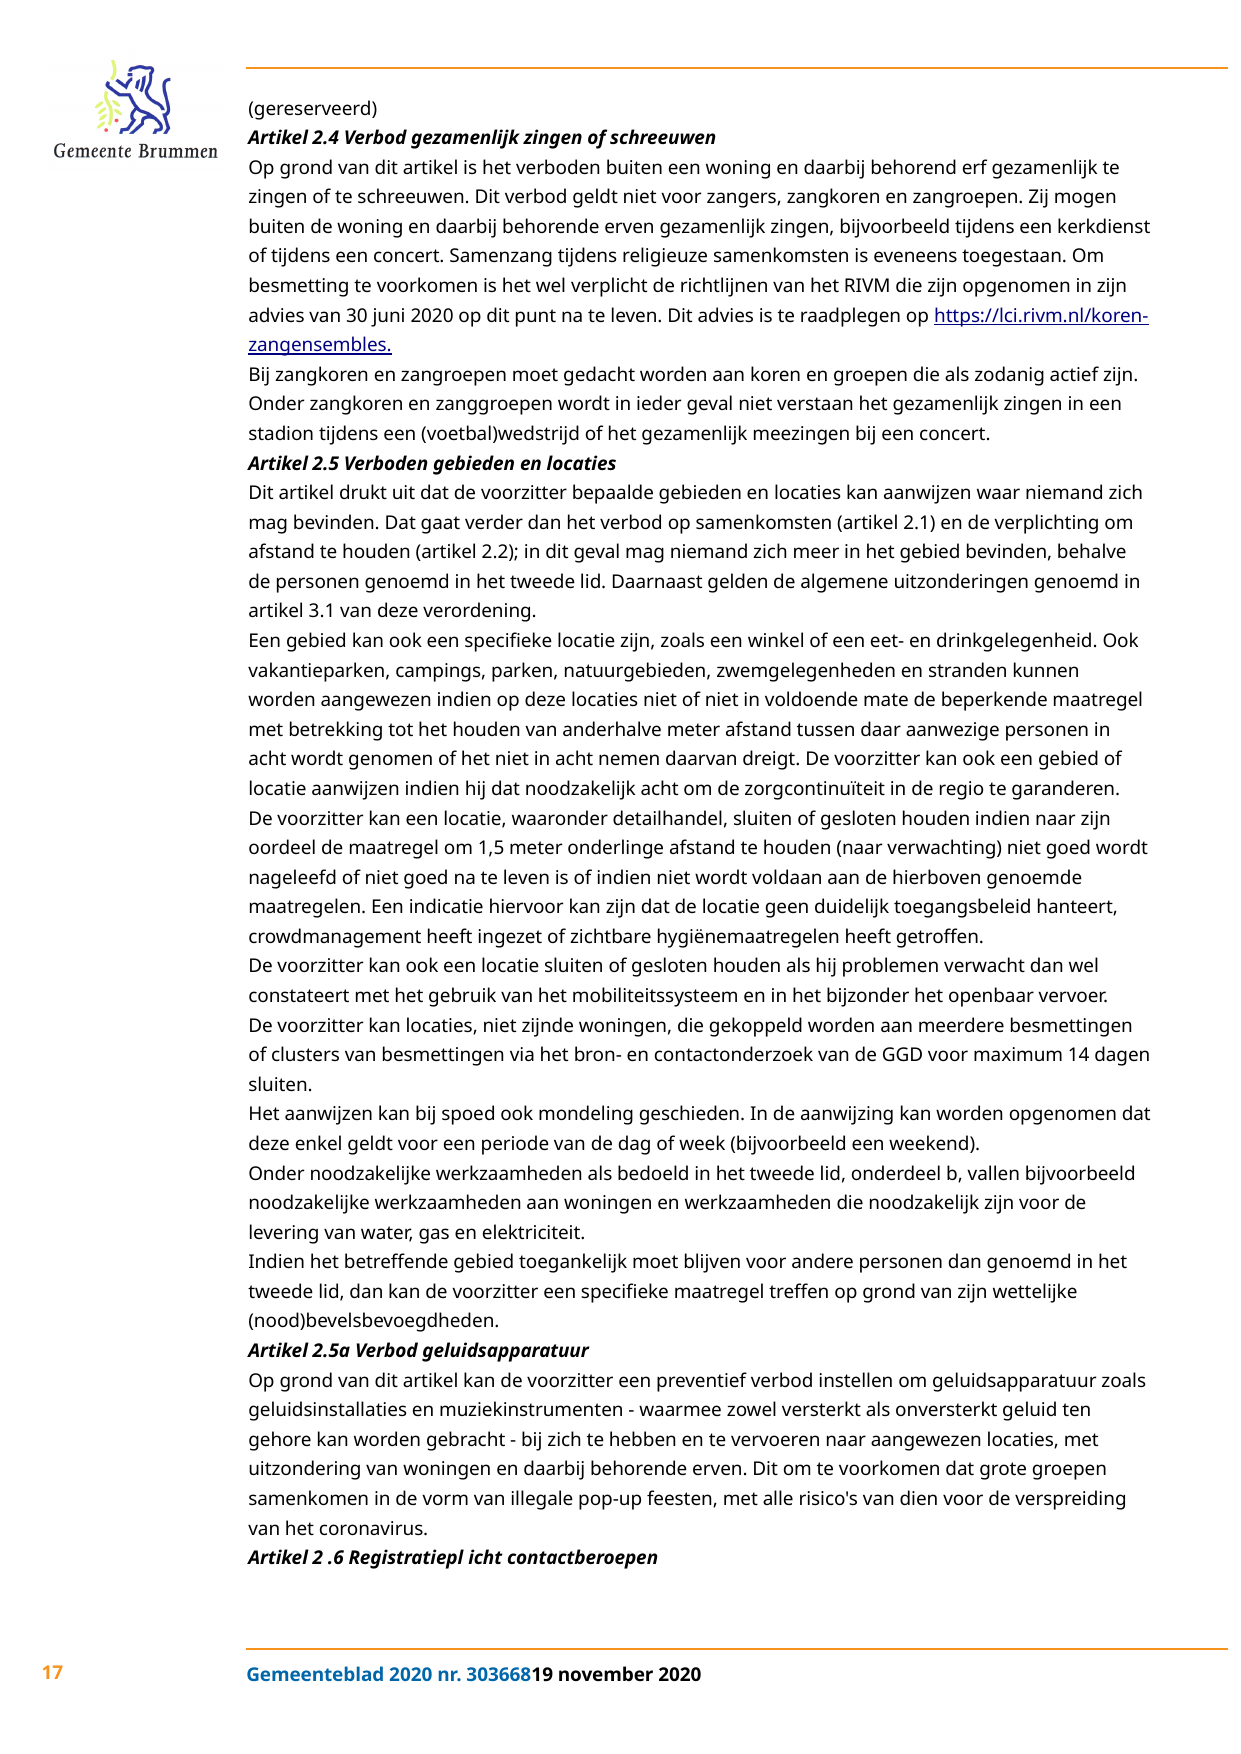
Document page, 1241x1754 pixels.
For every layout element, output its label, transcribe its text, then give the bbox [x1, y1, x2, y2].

text Indien het betreffende gebied toegankelijk moet blijven voor andere personen dan genoemd in het tweede lid, dan kan de voorzitter een specifieke maatregel treffen op grond van zijn wettelijke (nood)bevelsbevoegdheden. [248, 1248, 1152, 1333]
text Artikel 2 .6 Registratiepl icht contactberoepen [248, 1544, 1152, 1570]
text Op grond van dit artikel kan de voorzitter een preventief verbod instellen om geluidsapparatuur zoals geluidsinstallaties en muziekinstrumenten - waarmee zowel versterkt als onversterkt geluid ten gehore kan worden gebracht - bij zich te hebben en te vervoeren naar aangewezen locaties, met uitzondering van woningen en daarbij behorende erven. Dit om te voorkomen dat grote groepen samenkomen in de vorm van illegale pop-up feesten, met alle risico's van dien voor de verspreiding van het coronavirus. [248, 1367, 1152, 1541]
text De voorzitter kan locaties, niet zijnde woningen, die gekoppeld worden aan meerdere besmettingen of clusters van besmettingen via het bron- en contactonderzoek van de GGD voor maximum 14 dagen sluiten. [248, 1012, 1152, 1097]
picture [41, 47, 231, 172]
text Een gebied kan ook een specifieke locatie zijn, zoals een winkel of een eet- en drinkgelegenheid. Ook vakantieparken, campings, parken, natuurgebieden, zwemgelegenheden en stranden kunnen worden aangewezen indien op deze locaties niet of niet in voldoende mate de beperkende maatregel met betrekking tot het houden van anderhalve meter afstand tussen daar aanwezige personen in acht wordt genomen of het niet in acht nemen daarvan dreigt. De voorzitter kan ook een gebied of locatie aanwijzen indien hij dat noodzakelijk acht om de zorgcontinuïteit in de regio te garanderen. [248, 627, 1152, 801]
text Bij zangkoren en zangroepen moet gedacht worden aan koren en groepen die als zodanig actief zijn. Onder zangkoren en zanggroepen wordt in ieder geval niet verstaan het gezamenlijk zingen in een stadion tijdens een (voetbal)wedstrijd of het gezamenlijk meezingen bij een concert. [248, 361, 1152, 446]
text Artikel 2.5 Verboden gebieden en locaties [248, 450, 1152, 476]
text Dit artikel drukt uit dat de voorzitter bepaalde gebieden en locaties kan aanwijzen waar niemand zich mag bevinden. Dat gaat verder dan het verbod op samenkomsten (artikel 2.1) en de verplichting om afstand te houden (artikel 2.2); in dit geval mag niemand zich meer in het gebied bevinden, behalve de personen genoemd in het tweede lid. Daarnaast gelden de algemene uitzonderingen genoemd in artikel 3.1 van deze verordening. [248, 479, 1152, 623]
text Op grond van dit artikel is het verboden buiten een woning en daarbij behorend erf gezamenlijk te zingen of te schreeuwen. Dit verbod geldt niet voor zangers, zangkoren en zangroepen. Zij mogen buiten de woning en daarbij behorende erven gezamenlijk zingen, bijvoorbeeld tijdens een kerkdienst of tijdens een concert. Samenzang tijdens religieuze samenkomsten is eveneens toegestaan. Om besmetting te voorkomen is het wel verplicht de richtlijnen van het RIVM die zijn opgenomen in zijn advies van 30 juni 2020 op dit punt na te leven. Dit advies is te raadplegen op https://lci.rivm.nl/koren-zangensembles. [248, 154, 1152, 357]
text (gereserveerd) [248, 95, 1152, 121]
text Artikel 2.4 Verbod gezamenlijk zingen of schreeuwen [248, 124, 1152, 150]
text Het aanwijzen kan bij spoed ook mondeling geschieden. In de aanwijzing kan worden opgenomen dat deze enkel geldt voor een periode van de dag of week (bijvoorbeeld een weekend). [248, 1101, 1152, 1156]
text Artikel 2.5a Verbod geluidsapparatuur [248, 1337, 1152, 1363]
text De voorzitter kan ook een locatie sluiten of gesloten houden als hij problemen verwacht dan wel constateert met het gebruik van het mobiliteitssysteem en in het bijzonder het openbaar vervoer. [248, 953, 1152, 1008]
text De voorzitter kan een locatie, waaronder detailhandel, sluiten of gesloten houden indien naar zijn oordeel de maatregel om 1,5 meter onderlinge afstand te houden (naar verwachting) niet goed wordt nageleefd of niet goed na te leven is of indien niet wordt voldaan aan de hierboven genoemde maatregelen. Een indicatie hiervoor kan zijn dat de locatie geen duidelijk toegangsbeleid hanteert, crowdmanagement heeft ingezet of zichtbare hygiënemaatregelen heeft getroffen. [248, 805, 1152, 949]
text Onder noodzakelijke werkzaamheden als bedoeld in het tweede lid, onderdeel b, vallen bijvoorbeeld noodzakelijke werkzaamheden aan woningen en werkzaamheden die noodzakelijk zijn voor de levering van water, gas en elektriciteit. [248, 1160, 1152, 1245]
